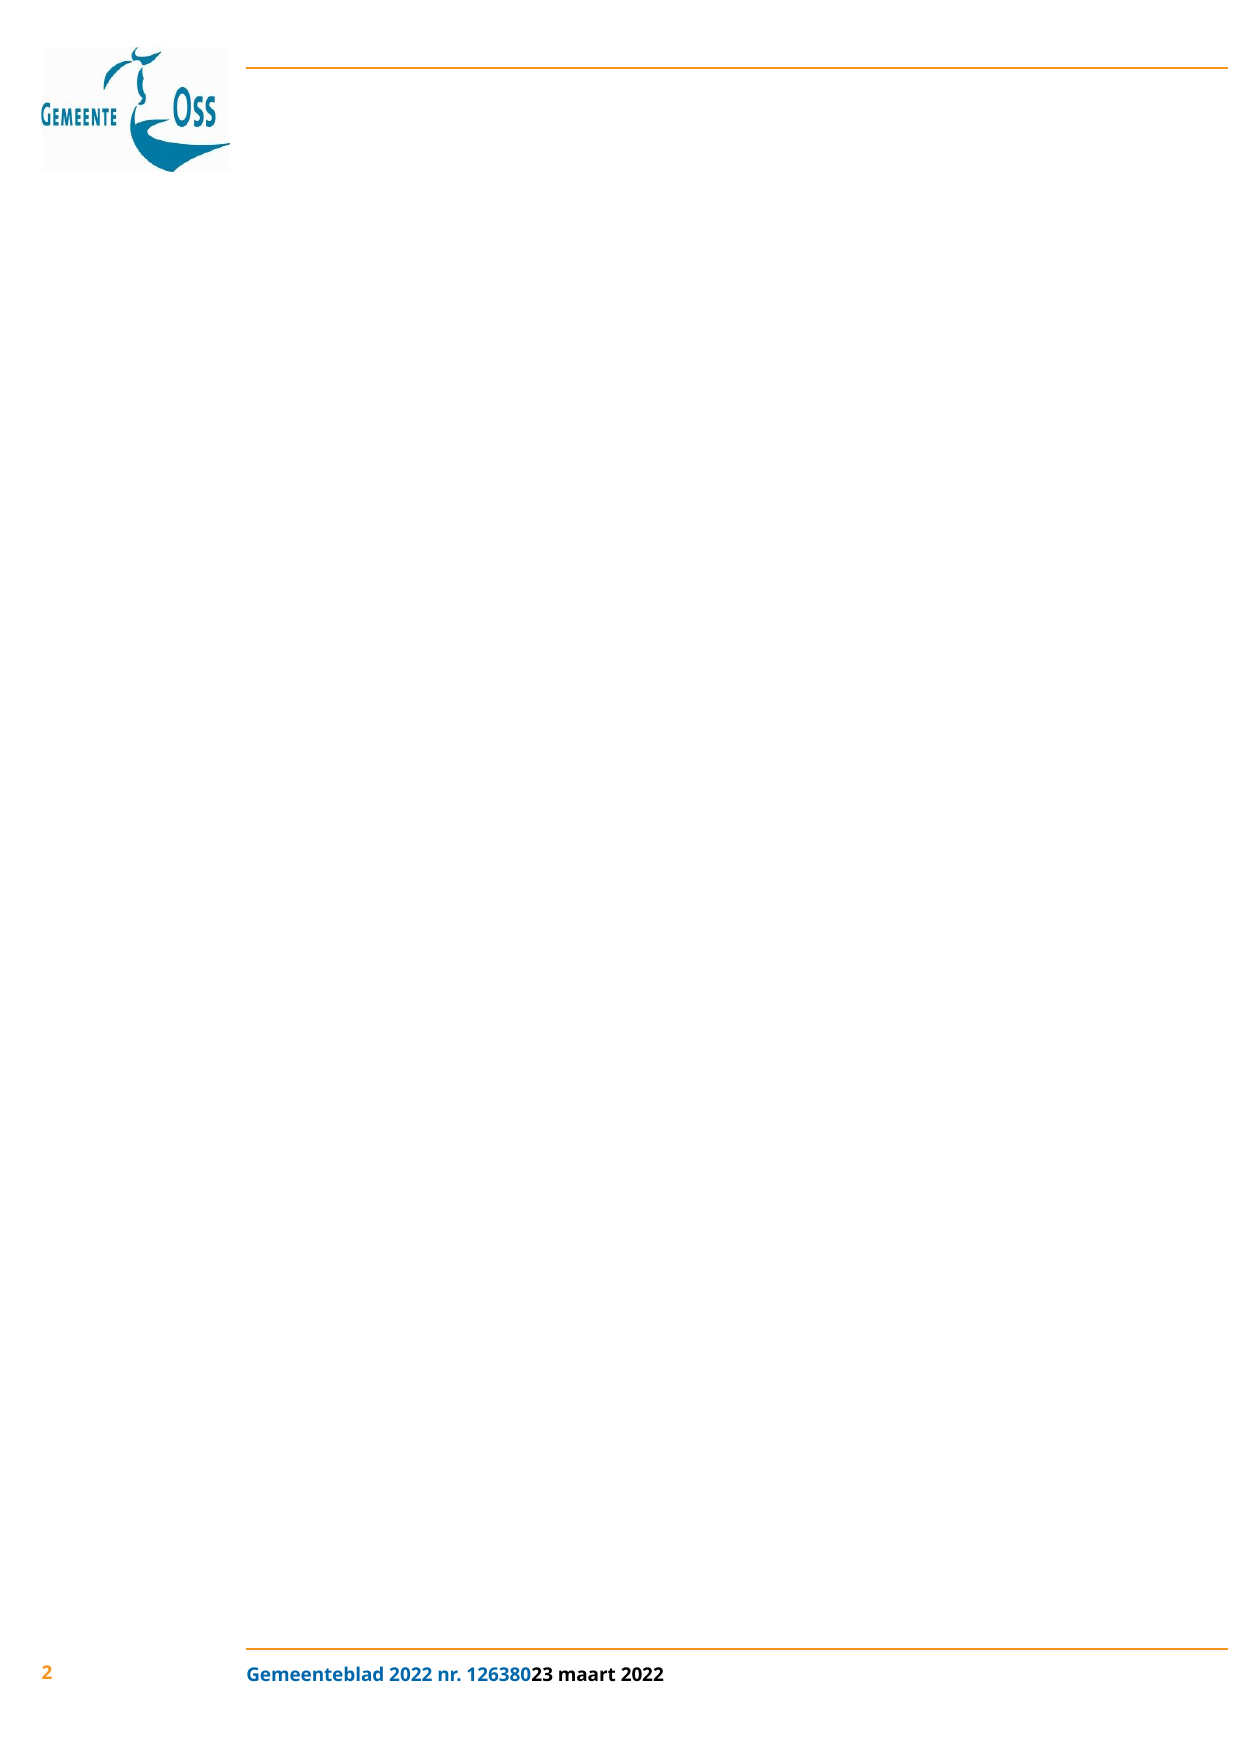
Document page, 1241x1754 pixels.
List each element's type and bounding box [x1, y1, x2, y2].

picture [41, 47, 231, 172]
